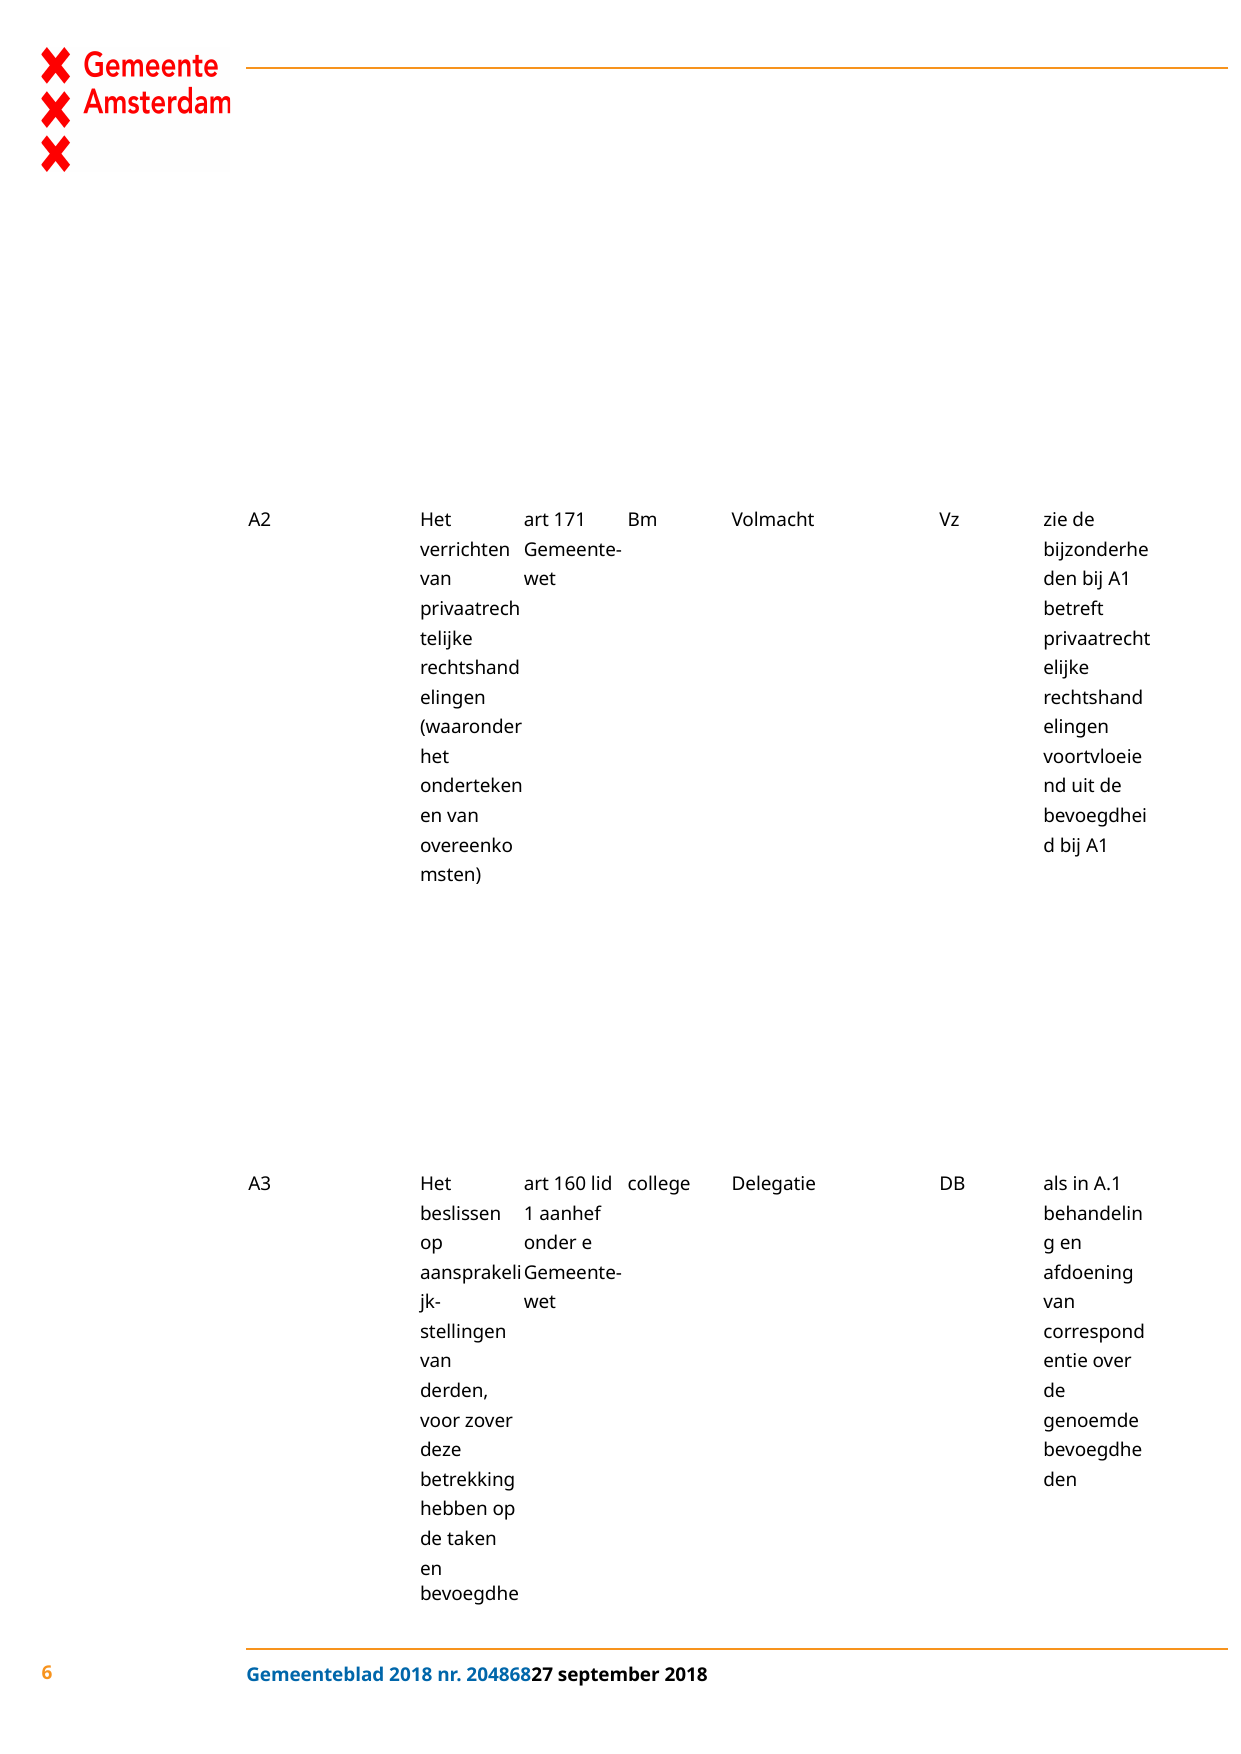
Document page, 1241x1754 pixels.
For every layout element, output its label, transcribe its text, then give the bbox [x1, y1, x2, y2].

table_cell DB [939, 1170, 1043, 1581]
table_cell [628, 1093, 731, 1119]
table_cell [524, 326, 627, 352]
table_cell zie de bijzonderheden bij A1 betreft privaatrechtelijke rechtshandelingen voortvloeiend uit de bevoegdheid bij A1 [1043, 506, 1152, 887]
table_cell [248, 352, 420, 378]
table_cell [939, 198, 1043, 223]
table_cell [248, 275, 420, 301]
table_cell [628, 1145, 731, 1170]
table_cell [420, 198, 523, 223]
table_cell [939, 249, 1043, 275]
table_cell [420, 455, 523, 481]
table_cell [248, 887, 420, 913]
table_cell [628, 939, 731, 964]
table_cell Het beslissen op aansprakelijk-stellingen van derden, voor zover deze betrekking hebben op de taken en [420, 1170, 523, 1581]
table_cell [248, 1067, 420, 1093]
table_cell [939, 1016, 1043, 1042]
table_cell [835, 990, 939, 1016]
table_cell art 160 lid 1 aanhef onder e Gemeente-wet [524, 1170, 627, 1581]
table_cell [1043, 481, 1152, 506]
table_cell [939, 913, 1043, 939]
table_cell [628, 913, 731, 939]
table_cell [248, 404, 420, 429]
table_cell [524, 887, 627, 913]
table_cell [939, 939, 1043, 964]
table_cell [248, 1093, 420, 1119]
table_cell [731, 1067, 835, 1093]
table_cell [1043, 404, 1152, 429]
table_cell [628, 275, 731, 301]
table_cell [524, 429, 627, 455]
table_cell [835, 146, 939, 172]
table_cell [420, 1016, 523, 1042]
table_cell [628, 1581, 731, 1606]
table_cell [835, 481, 939, 506]
table_cell [939, 887, 1043, 913]
table_cell [1043, 378, 1152, 403]
table_cell [835, 352, 939, 378]
table_cell [628, 249, 731, 275]
table_cell [628, 326, 731, 352]
table_cell [420, 378, 523, 403]
table_cell [731, 275, 835, 301]
table_cell [420, 990, 523, 1016]
table_cell [731, 249, 835, 275]
table_cell [524, 964, 627, 990]
table_cell [628, 224, 731, 249]
table_cell [731, 1119, 835, 1144]
table_cell [939, 326, 1043, 352]
table_cell [731, 121, 835, 146]
table_cell [628, 455, 731, 481]
table_cell [420, 404, 523, 429]
table_cell [524, 198, 627, 223]
table_cell [524, 481, 627, 506]
table_cell [628, 172, 731, 198]
table_cell [835, 964, 939, 990]
table_cell [420, 146, 523, 172]
table_cell [1043, 990, 1152, 1016]
table_cell [835, 913, 939, 939]
table_cell [939, 1093, 1043, 1119]
table_cell [939, 301, 1043, 326]
table_cell [524, 224, 627, 249]
table_cell [731, 352, 835, 378]
table_cell [1043, 455, 1152, 481]
table_cell [939, 146, 1043, 172]
table_cell [1043, 172, 1152, 198]
table_cell [939, 224, 1043, 249]
table_cell [524, 913, 627, 939]
table_cell [1043, 1145, 1152, 1170]
table_cell [248, 1581, 420, 1606]
table_cell [248, 990, 420, 1016]
table_cell [731, 429, 835, 455]
table_cell [731, 1016, 835, 1042]
table_cell [628, 429, 731, 455]
table_cell [420, 95, 523, 121]
table_cell [731, 913, 835, 939]
table_cell [1043, 1067, 1152, 1093]
table_cell [1043, 1093, 1152, 1119]
table_cell [1043, 95, 1152, 121]
table_cell [628, 95, 731, 121]
table_cell [524, 1145, 627, 1170]
table_cell [835, 1016, 939, 1042]
table_cell [524, 121, 627, 146]
table_cell [248, 301, 420, 326]
table_cell [420, 352, 523, 378]
table_cell [420, 1093, 523, 1119]
table_cell [835, 1119, 939, 1144]
table_cell [939, 378, 1043, 403]
table_cell als in A.1 behandeling en afdoening van correspondentie over de genoemde bevoegdheden [1043, 1170, 1152, 1581]
table_cell [420, 301, 523, 326]
table_cell [939, 1119, 1043, 1144]
table_cell [939, 429, 1043, 455]
table_cell [524, 1119, 627, 1144]
table_cell Volmacht [731, 506, 835, 887]
table_cell Vz [939, 506, 1043, 887]
table_cell [939, 352, 1043, 378]
table_cell [420, 172, 523, 198]
table_cell [420, 121, 523, 146]
table_cell [939, 1145, 1043, 1170]
table_cell [835, 275, 939, 301]
table_cell [420, 224, 523, 249]
table_cell [939, 275, 1043, 301]
table_cell [835, 1145, 939, 1170]
table_cell [248, 249, 420, 275]
table_cell [835, 1170, 939, 1581]
table_cell [524, 95, 627, 121]
table_cell [248, 455, 420, 481]
table_cell [248, 1119, 420, 1144]
table_cell [731, 939, 835, 964]
table_cell A2 [248, 506, 420, 887]
table_cell [731, 481, 835, 506]
table_cell [524, 1016, 627, 1042]
table_cell [628, 964, 731, 990]
table_cell [731, 1145, 835, 1170]
table_cell [248, 1016, 420, 1042]
table_cell [835, 429, 939, 455]
table_cell [248, 1042, 420, 1067]
table_cell [835, 1067, 939, 1093]
table_cell [524, 404, 627, 429]
table_cell [524, 1581, 627, 1606]
table_cell [248, 198, 420, 223]
table_cell [835, 455, 939, 481]
table_cell [248, 121, 420, 146]
table_cell [628, 887, 731, 913]
table_cell [248, 964, 420, 990]
table_cell [248, 326, 420, 352]
table_cell [731, 990, 835, 1016]
table_cell [835, 121, 939, 146]
table_cell art 171 Gemeente-wet [524, 506, 627, 887]
table_cell [939, 990, 1043, 1016]
table_cell [731, 964, 835, 990]
table_cell [420, 964, 523, 990]
table_cell [731, 301, 835, 326]
table_cell [835, 198, 939, 223]
table_cell [939, 481, 1043, 506]
table_cell [628, 352, 731, 378]
table_cell [524, 146, 627, 172]
table_cell [731, 172, 835, 198]
table_cell [248, 1145, 420, 1170]
table_cell [731, 326, 835, 352]
table_cell [731, 198, 835, 223]
table_cell A3 [248, 1170, 420, 1581]
table_cell [420, 1067, 523, 1093]
table_cell [628, 1119, 731, 1144]
table_cell [835, 326, 939, 352]
table_cell [1043, 964, 1152, 990]
table_cell [248, 172, 420, 198]
table_cell [1043, 146, 1152, 172]
table_cell [939, 404, 1043, 429]
table_cell [524, 172, 627, 198]
picture [41, 47, 231, 172]
table_cell [420, 1119, 523, 1144]
table_cell [420, 249, 523, 275]
table_cell [731, 378, 835, 403]
table_cell [524, 1093, 627, 1119]
table_cell [835, 939, 939, 964]
table_cell [248, 481, 420, 506]
table_cell [420, 1145, 523, 1170]
table_cell [1043, 429, 1152, 455]
table_cell [248, 378, 420, 403]
table_cell [628, 198, 731, 223]
table_cell Delegatie [731, 1170, 835, 1581]
table_cell [731, 1093, 835, 1119]
table_cell [835, 172, 939, 198]
table_cell [731, 1581, 835, 1606]
table_cell [628, 121, 731, 146]
table_cell [1043, 121, 1152, 146]
table_cell [420, 481, 523, 506]
table_cell [835, 1042, 939, 1067]
table_cell [835, 404, 939, 429]
table_cell [835, 378, 939, 403]
table_cell [524, 275, 627, 301]
table_cell [939, 455, 1043, 481]
table_cell [248, 224, 420, 249]
table_cell [524, 301, 627, 326]
table_cell [524, 455, 627, 481]
table_cell [1043, 275, 1152, 301]
table_cell [524, 378, 627, 403]
table_cell [420, 326, 523, 352]
table_cell [1043, 301, 1152, 326]
table_cell [628, 378, 731, 403]
table_cell [939, 121, 1043, 146]
table_cell [420, 429, 523, 455]
table_cell [1043, 1119, 1152, 1144]
table_cell [420, 913, 523, 939]
table_cell [628, 146, 731, 172]
table_cell [420, 887, 523, 913]
table_cell [939, 172, 1043, 198]
table_cell [939, 95, 1043, 121]
table_cell [524, 249, 627, 275]
table_cell [1043, 939, 1152, 964]
table_cell [524, 939, 627, 964]
table_cell [1043, 913, 1152, 939]
table_cell [731, 224, 835, 249]
table_cell [835, 224, 939, 249]
table_cell [248, 146, 420, 172]
table_cell [835, 506, 939, 887]
table_cell [524, 990, 627, 1016]
table_cell [1043, 1016, 1152, 1042]
table_cell [835, 887, 939, 913]
table_cell bevoegdhe [420, 1581, 523, 1606]
table_cell [248, 429, 420, 455]
table_cell [939, 1581, 1043, 1606]
table_cell [524, 352, 627, 378]
table_cell [731, 404, 835, 429]
table_cell [524, 1042, 627, 1067]
table_cell [524, 1067, 627, 1093]
table_cell [731, 455, 835, 481]
table_cell [1043, 224, 1152, 249]
table_cell [628, 990, 731, 1016]
table_cell [835, 1093, 939, 1119]
table_cell [1043, 249, 1152, 275]
table_cell [835, 249, 939, 275]
table_cell [420, 939, 523, 964]
table_cell [420, 1042, 523, 1067]
table_cell [628, 1067, 731, 1093]
table_cell [939, 1067, 1043, 1093]
table_cell [731, 887, 835, 913]
table_cell [1043, 1581, 1152, 1606]
table_cell [628, 481, 731, 506]
table_cell [1043, 887, 1152, 913]
table_cell [835, 1581, 939, 1606]
table_cell Het verrichten van privaatrechtelijke rechtshandelingen (waaronder het ondertekenen van overeenkomsten) [420, 506, 523, 887]
table_cell [835, 95, 939, 121]
table_cell [1043, 1042, 1152, 1067]
table_cell [248, 913, 420, 939]
table_cell [628, 1016, 731, 1042]
table_cell college [628, 1170, 731, 1581]
table_cell Bm [628, 506, 731, 887]
table_cell [1043, 326, 1152, 352]
table_cell [1043, 352, 1152, 378]
table_cell [628, 301, 731, 326]
table_cell [248, 939, 420, 964]
table_cell [835, 301, 939, 326]
table_cell [939, 964, 1043, 990]
table_cell [731, 95, 835, 121]
table_cell [628, 1042, 731, 1067]
table_cell [420, 275, 523, 301]
table_cell [731, 146, 835, 172]
table_cell [1043, 198, 1152, 223]
table_cell [248, 95, 420, 121]
table_cell [628, 404, 731, 429]
table_cell [939, 1042, 1043, 1067]
table_cell [731, 1042, 835, 1067]
